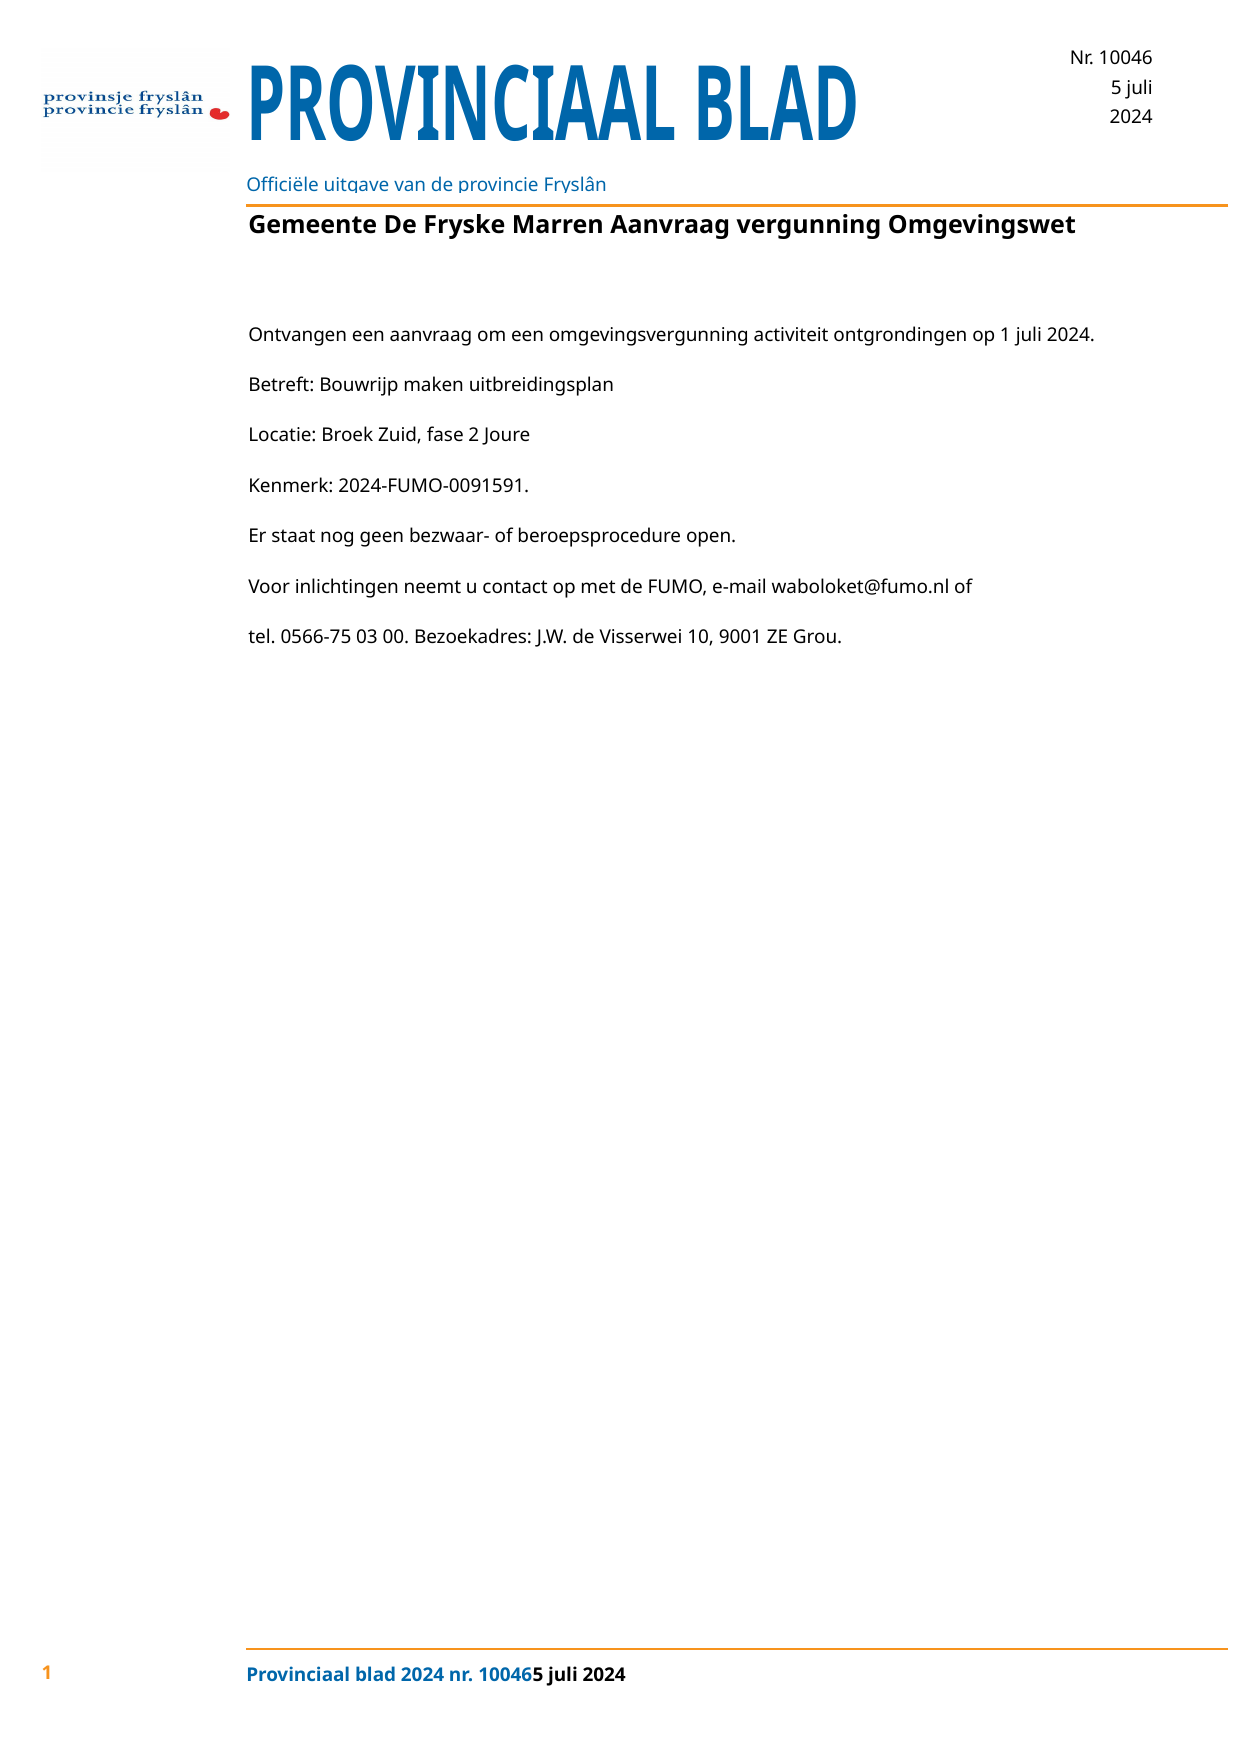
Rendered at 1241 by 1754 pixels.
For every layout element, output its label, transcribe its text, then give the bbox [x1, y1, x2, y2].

text Betreft: Bouwrijp maken uitbreidingsplan [248, 371, 1152, 397]
text tel. 0566-75 03 00. Bezoekadres: J.W. de Visserwei 10, 9001 ZE Grou. [248, 623, 1152, 649]
text Ontvangen een aanvraag om een omgevingsvergunning activiteit ontgrondingen op 1 juli 2024. [248, 321, 1152, 346]
text Locatie: Broek Zuid, fase 2 Joure [248, 422, 1152, 447]
text Gemeente De Fryske Marren Aanvraag vergunning Omgevingswet [248, 207, 1152, 241]
text Er staat nog geen bezwaar- of beroepsprocedure open. [248, 522, 1152, 548]
picture [41, 47, 231, 172]
text Kenmerk: 2024-FUMO-0091591. [248, 472, 1152, 498]
text Voor inlichtingen neemt u contact op met de FUMO, e-mail waboloket@fumo.nl of [248, 573, 1152, 598]
